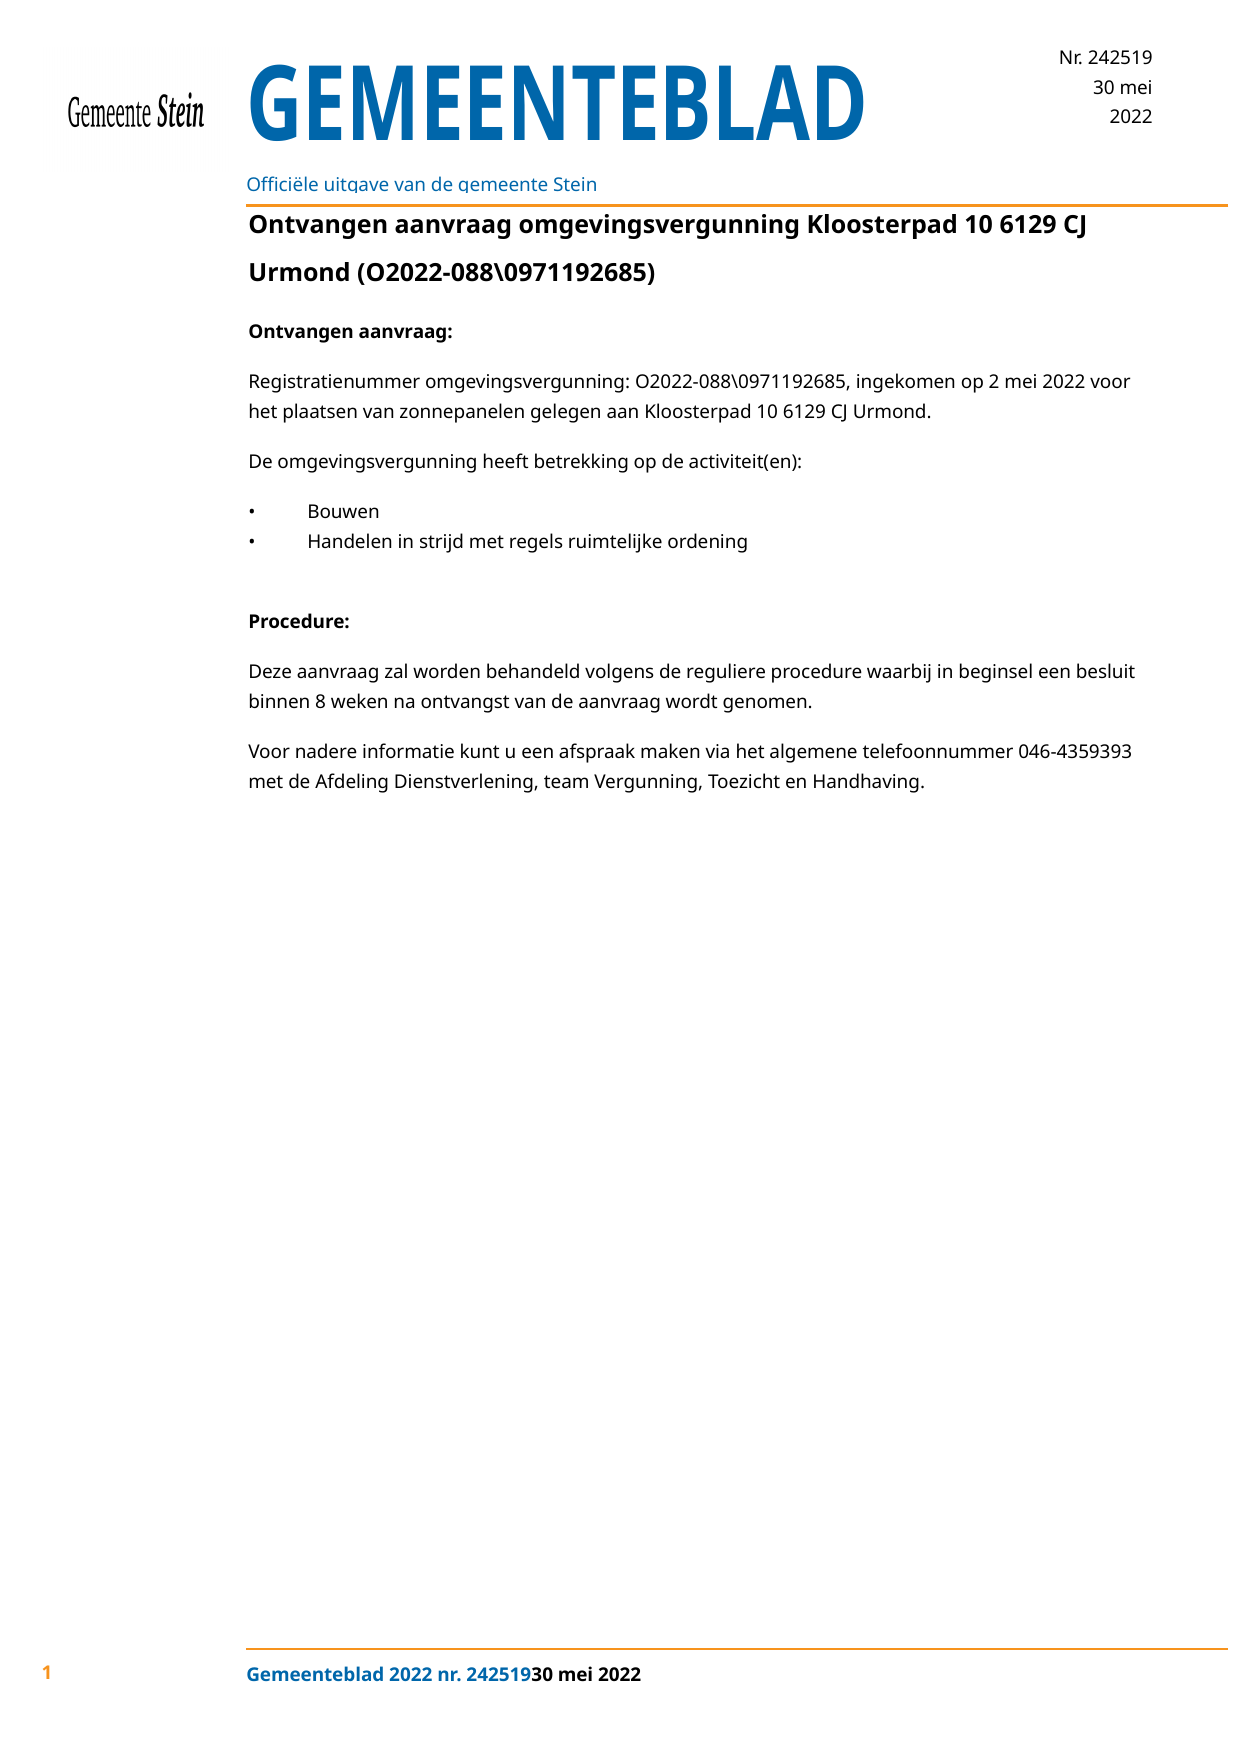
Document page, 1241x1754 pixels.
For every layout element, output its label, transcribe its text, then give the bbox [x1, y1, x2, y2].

text Ontvangen aanvraag: [248, 318, 1152, 344]
list Handelen in strijd met regels ruimtelijke ordening [248, 528, 1152, 554]
list Bouwen [248, 499, 1152, 524]
text Voor nadere informatie kunt u een afspraak maken via het algemene telefoonnummer 046-4359393 met de Afdeling Dienstverlening, team Vergunning, Toezicht en Handhaving. [248, 739, 1152, 794]
text De omgevingsvergunning heeft betrekking op de activiteit(en): [248, 448, 1152, 474]
text Procedure: [248, 608, 1152, 634]
text Registratienummer omgevingsvergunning: O2022-088\0971192685, ingekomen op 2 mei 2022 voor het plaatsen van zonnepanelen gelegen aan Kloosterpad 10 6129 CJ Urmond. [248, 368, 1152, 424]
text Deze aanvraag zal worden behandeld volgens de reguliere procedure waarbij in beginsel een besluit binnen 8 weken na ontvangst van de aanvraag wordt genomen. [248, 659, 1152, 714]
text Ontvangen aanvraag omgevingsvergunning Kloosterpad 10 6129 CJ Urmond (O2022-088\0971192685) [248, 207, 1152, 288]
picture [41, 47, 231, 172]
